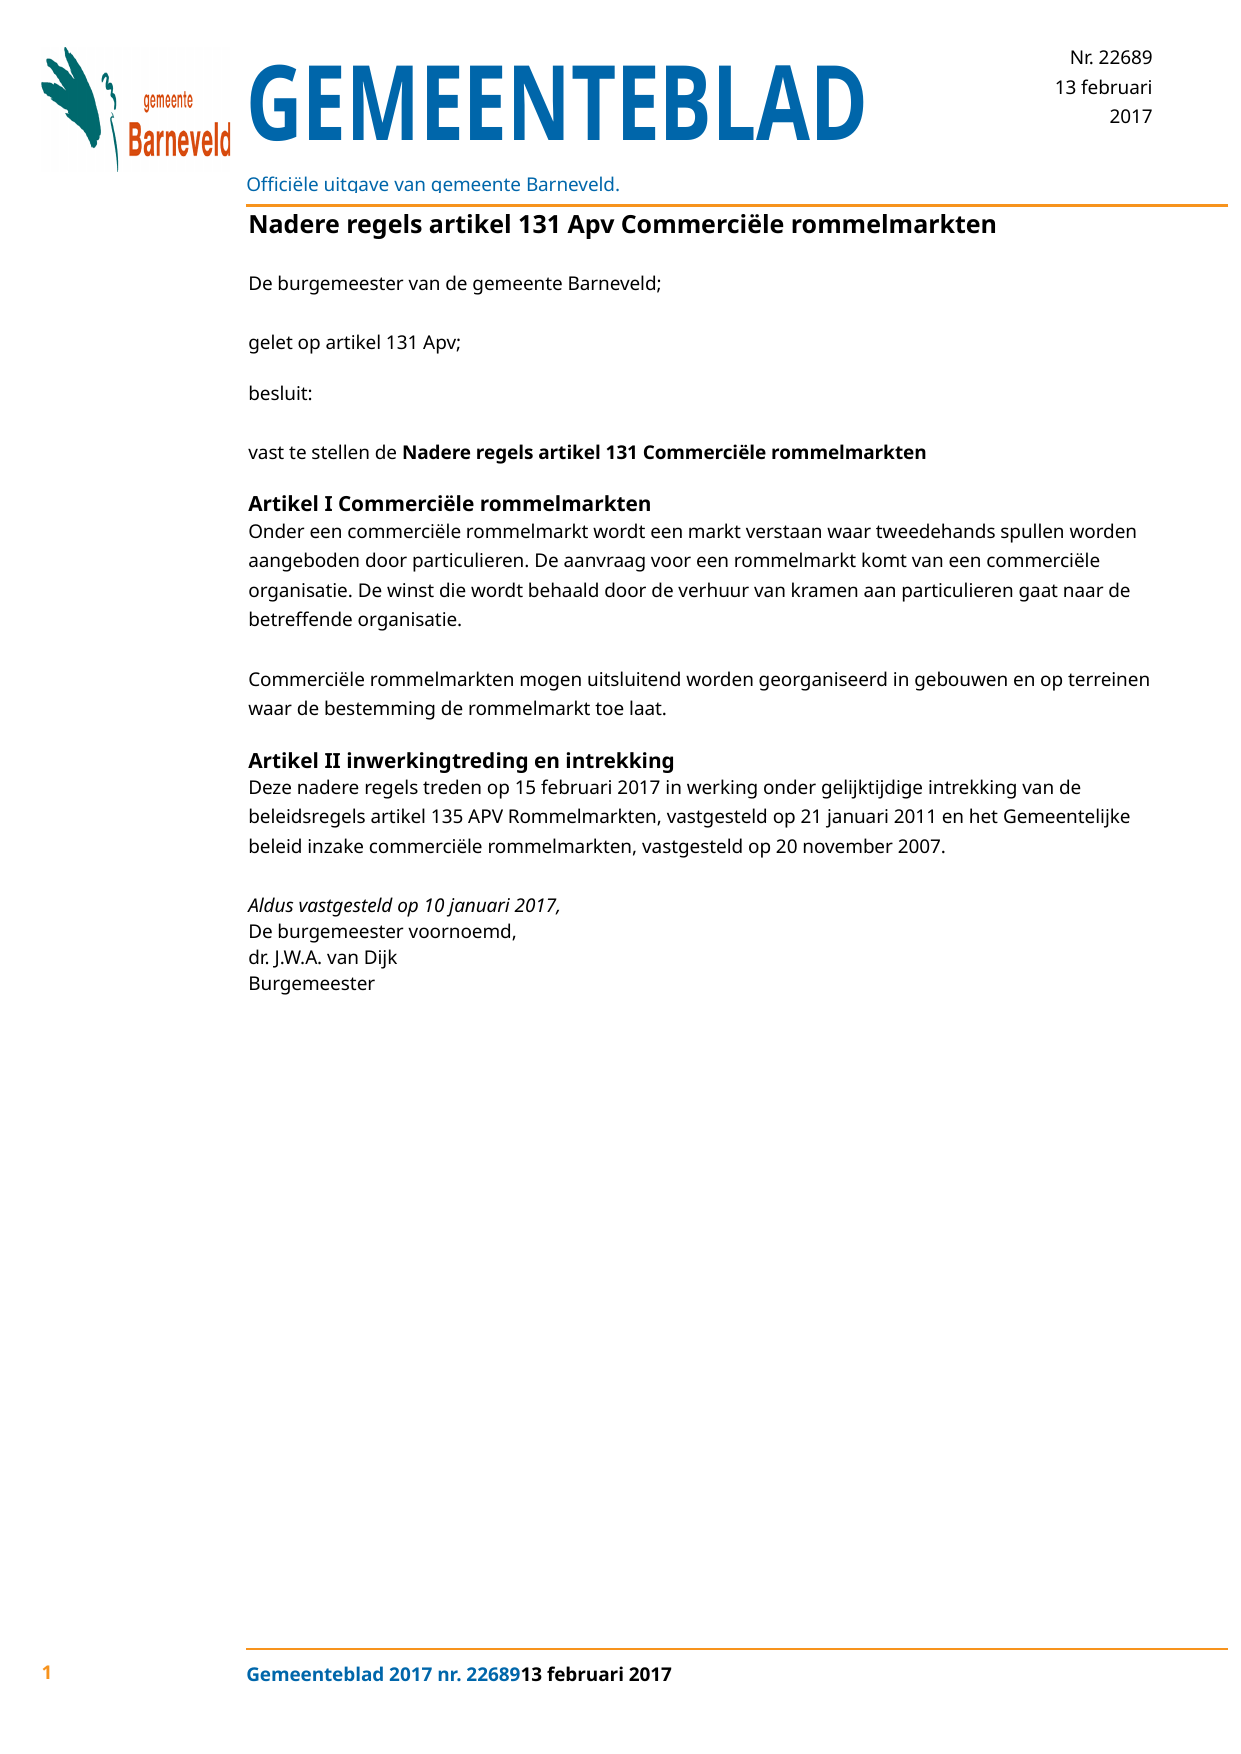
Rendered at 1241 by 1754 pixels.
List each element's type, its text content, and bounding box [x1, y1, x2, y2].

text Deze nadere regels treden op 15 februari 2017 in werking onder gelijktijdige intrekking van de beleidsregels artikel 135 APV Rommelmarkten, vastgesteld op 21 januari 2011 en het Gemeentelijke beleid inzake commerciële rommelmarkten, vastgesteld op 20 november 2007. [248, 774, 1152, 859]
text Aldus vastgesteld op 10 januari 2017, [248, 892, 1152, 918]
text gelet op artikel 131 Apv; [248, 329, 1152, 355]
text Artikel II inwerkingtreding en intrekking [248, 746, 1152, 774]
text dr. J.W.A. van Dijk [248, 944, 1152, 970]
text De burgemeester van de gemeente Barneveld; [248, 270, 1152, 296]
text vast te stellen de Nadere regels artikel 131 Commerciële rommelmarkten [248, 439, 1152, 465]
text Artikel I Commerciële rommelmarkten [248, 489, 1152, 518]
text Onder een commerciële rommelmarkt wordt een markt verstaan waar tweedehands spullen worden aangeboden door particulieren. De aanvraag voor een rommelmarkt komt van een commerciële organisatie. De winst die wordt behaald door de verhuur van kramen aan particulieren gaat naar de betreffende organisatie. [248, 518, 1152, 632]
text Commerciële rommelmarkten mogen uitsluitend worden georganiseerd in gebouwen en op terreinen waar de bestemming de rommelmarkt toe laat. [248, 666, 1152, 721]
text Nadere regels artikel 131 Apv Commerciële rommelmarkten [248, 207, 1152, 241]
picture [41, 47, 231, 172]
text besluit: [248, 380, 1152, 406]
text Burgemeester [248, 970, 1152, 995]
text De burgemeester voornoemd, [248, 918, 1152, 944]
